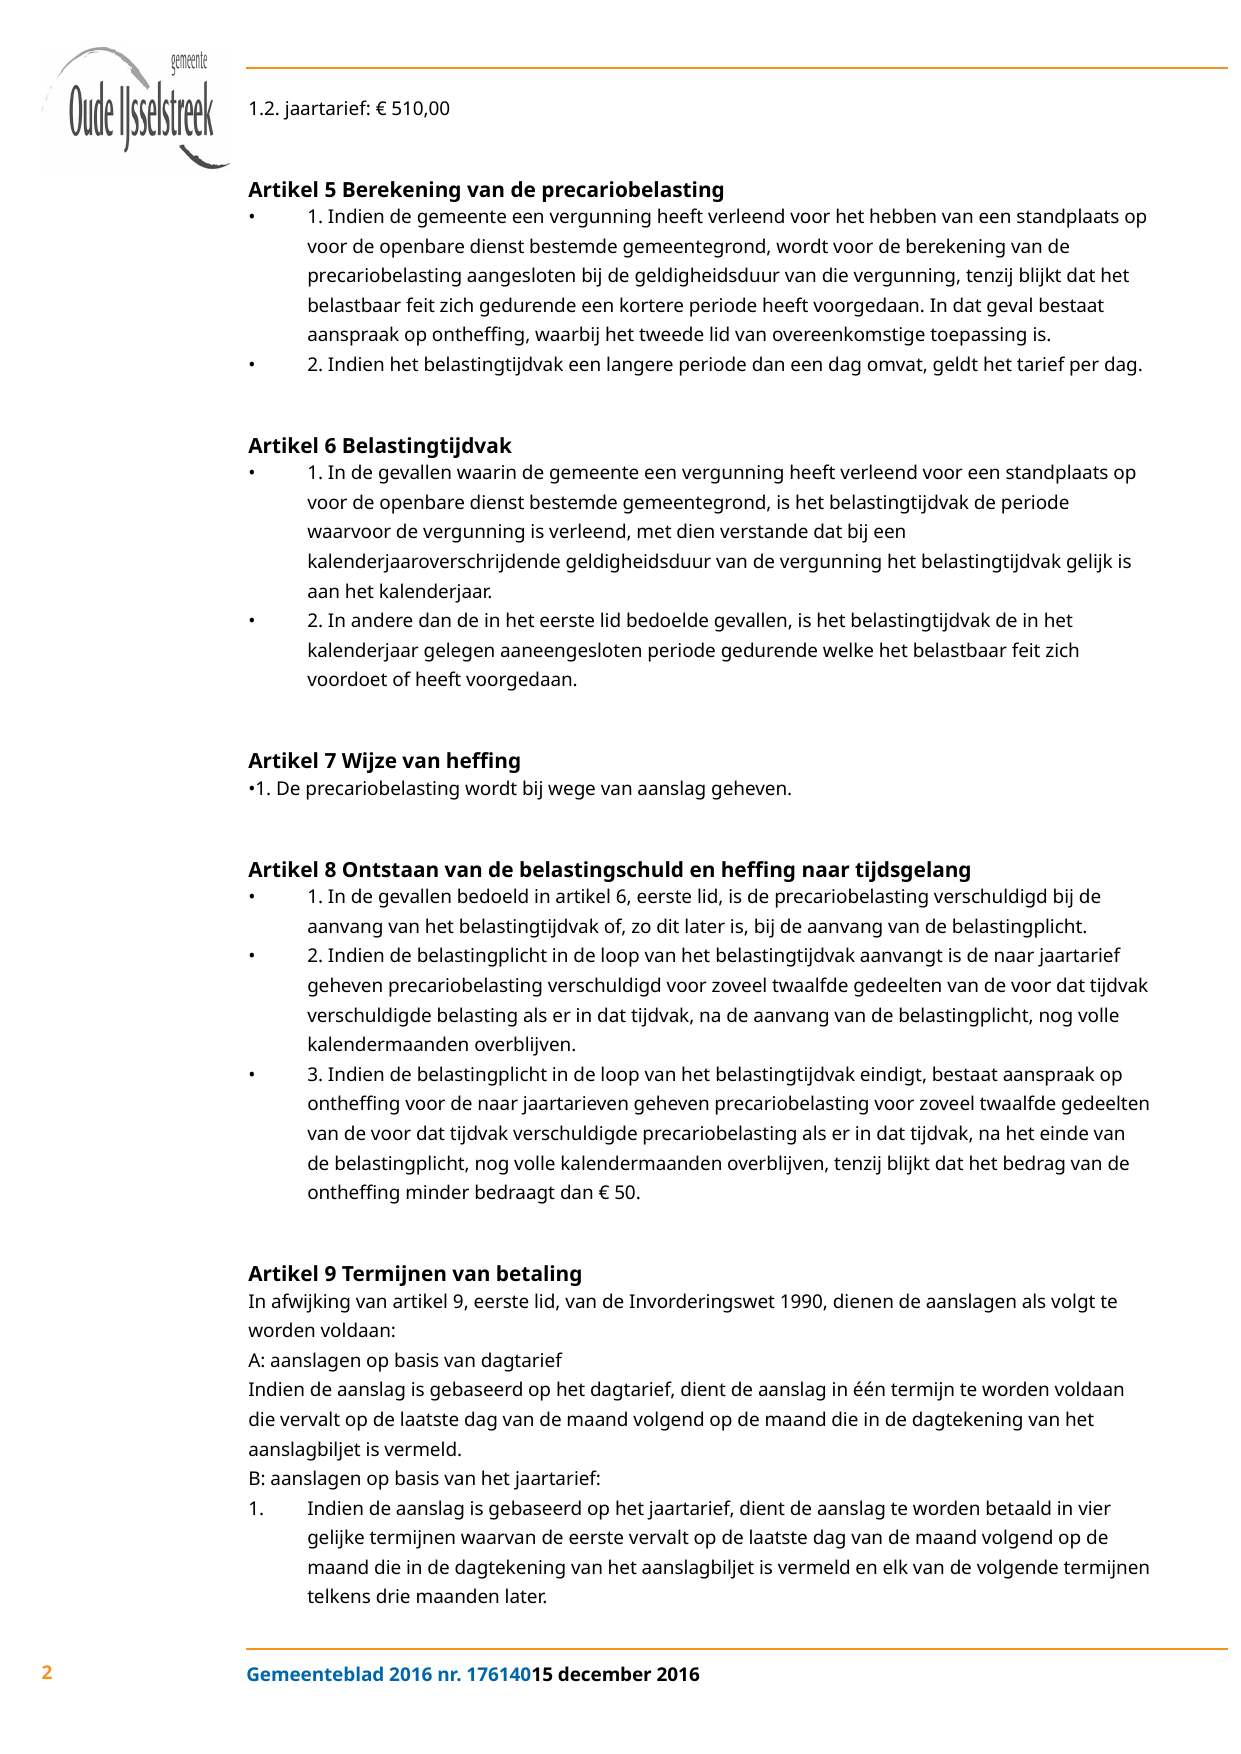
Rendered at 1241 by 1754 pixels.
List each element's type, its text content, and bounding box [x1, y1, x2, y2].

list Indien de aanslag is gebaseerd op het jaartarief, dient de aanslag te worden betaald in vier gelijke termijnen waarvan de eerste vervalt op de laatste dag van de maand volgend op de maand die in de dagtekening van het aanslagbiljet is vermeld en elk van de volgende termijnen telkens drie maanden later. [248, 1495, 1152, 1609]
text Artikel 5 Berekening van de precariobelasting [248, 175, 1152, 203]
list 2. In andere dan de in het eerste lid bedoelde gevallen, is het belastingtijdvak de in het kalenderjaar gelegen aaneengesloten periode gedurende welke het belastbaar feit zich voordoet of heeft voorgedaan. [248, 607, 1152, 692]
list 2. Indien het belastingtijdvak een langere periode dan een dag omvat, geldt het tarief per dag. [248, 351, 1152, 377]
list 3. Indien de belastingplicht in de loop van het belastingtijdvak eindigt, bestaat aanspraak op ontheffing voor de naar jaartarieven geheven precariobelasting voor zoveel twaalfde gedeelten van de voor dat tijdvak verschuldigde precariobelasting als er in dat tijdvak, na het einde van de belastingplicht, nog volle kalendermaanden overblijven, tenzij blijkt dat het bedrag van de ontheffing minder bedraagt dan € 50. [248, 1061, 1152, 1205]
text Artikel 7 Wijze van heffing [248, 747, 1152, 775]
text Artikel 8 Ontstaan van de belastingschuld en heffing naar tijdsgelang [248, 855, 1152, 883]
text B: aanslagen op basis van het jaartarief: [248, 1465, 1152, 1491]
text Artikel 9 Termijnen van betaling [248, 1259, 1152, 1288]
text •1. De precariobelasting wordt bij wege van aanslag geheven. [248, 775, 1152, 801]
text 1.2. jaartarief: € 510,00 [248, 95, 1152, 121]
list 2. Indien de belastingplicht in de loop van het belastingtijdvak aanvangt is de naar jaartarief geheven precariobelasting verschuldigd voor zoveel twaalfde gedeelten van de voor dat tijdvak verschuldigde belasting als er in dat tijdvak, na de aanvang van de belastingplicht, nog volle kalendermaanden overblijven. [248, 943, 1152, 1057]
list 1. In de gevallen bedoeld in artikel 6, eerste lid, is de precariobelasting verschuldigd bij de aanvang van het belastingtijdvak of, zo dit later is, bij de aanvang van de belastingplicht. [248, 883, 1152, 939]
text A: aanslagen op basis van dagtarief [248, 1347, 1152, 1373]
text Artikel 6 Belastingtijdvak [248, 431, 1152, 459]
list 1. Indien de gemeente een vergunning heeft verleend voor het hebben van een standplaats op voor de openbare dienst bestemde gemeentegrond, wordt voor de berekening van de precariobelasting aangesloten bij de geldigheidsduur van die vergunning, tenzij blijkt dat het belastbaar feit zich gedurende een kortere periode heeft voorgedaan. In dat geval bestaat aanspraak op ontheffing, waarbij het tweede lid van overeenkomstige toepassing is. [248, 203, 1152, 347]
text In afwijking van artikel 9, eerste lid, van de Invorderingswet 1990, dienen de aanslagen als volgt te worden voldaan: [248, 1288, 1152, 1343]
text Indien de aanslag is gebaseerd op het dagtarief, dient de aanslag in één termijn te worden voldaan die vervalt op de laatste dag van de maand volgend op de maand die in de dagtekening van het aanslagbiljet is vermeld. [248, 1377, 1152, 1461]
picture [41, 47, 231, 172]
list 1. In de gevallen waarin de gemeente een vergunning heeft verleend voor een standplaats op voor de openbare dienst bestemde gemeentegrond, is het belastingtijdvak de periode waarvoor de vergunning is verleend, met dien verstande dat bij een kalenderjaaroverschrijdende geldigheidsduur van de vergunning het belastingtijdvak gelijk is aan het kalenderjaar. [248, 459, 1152, 604]
